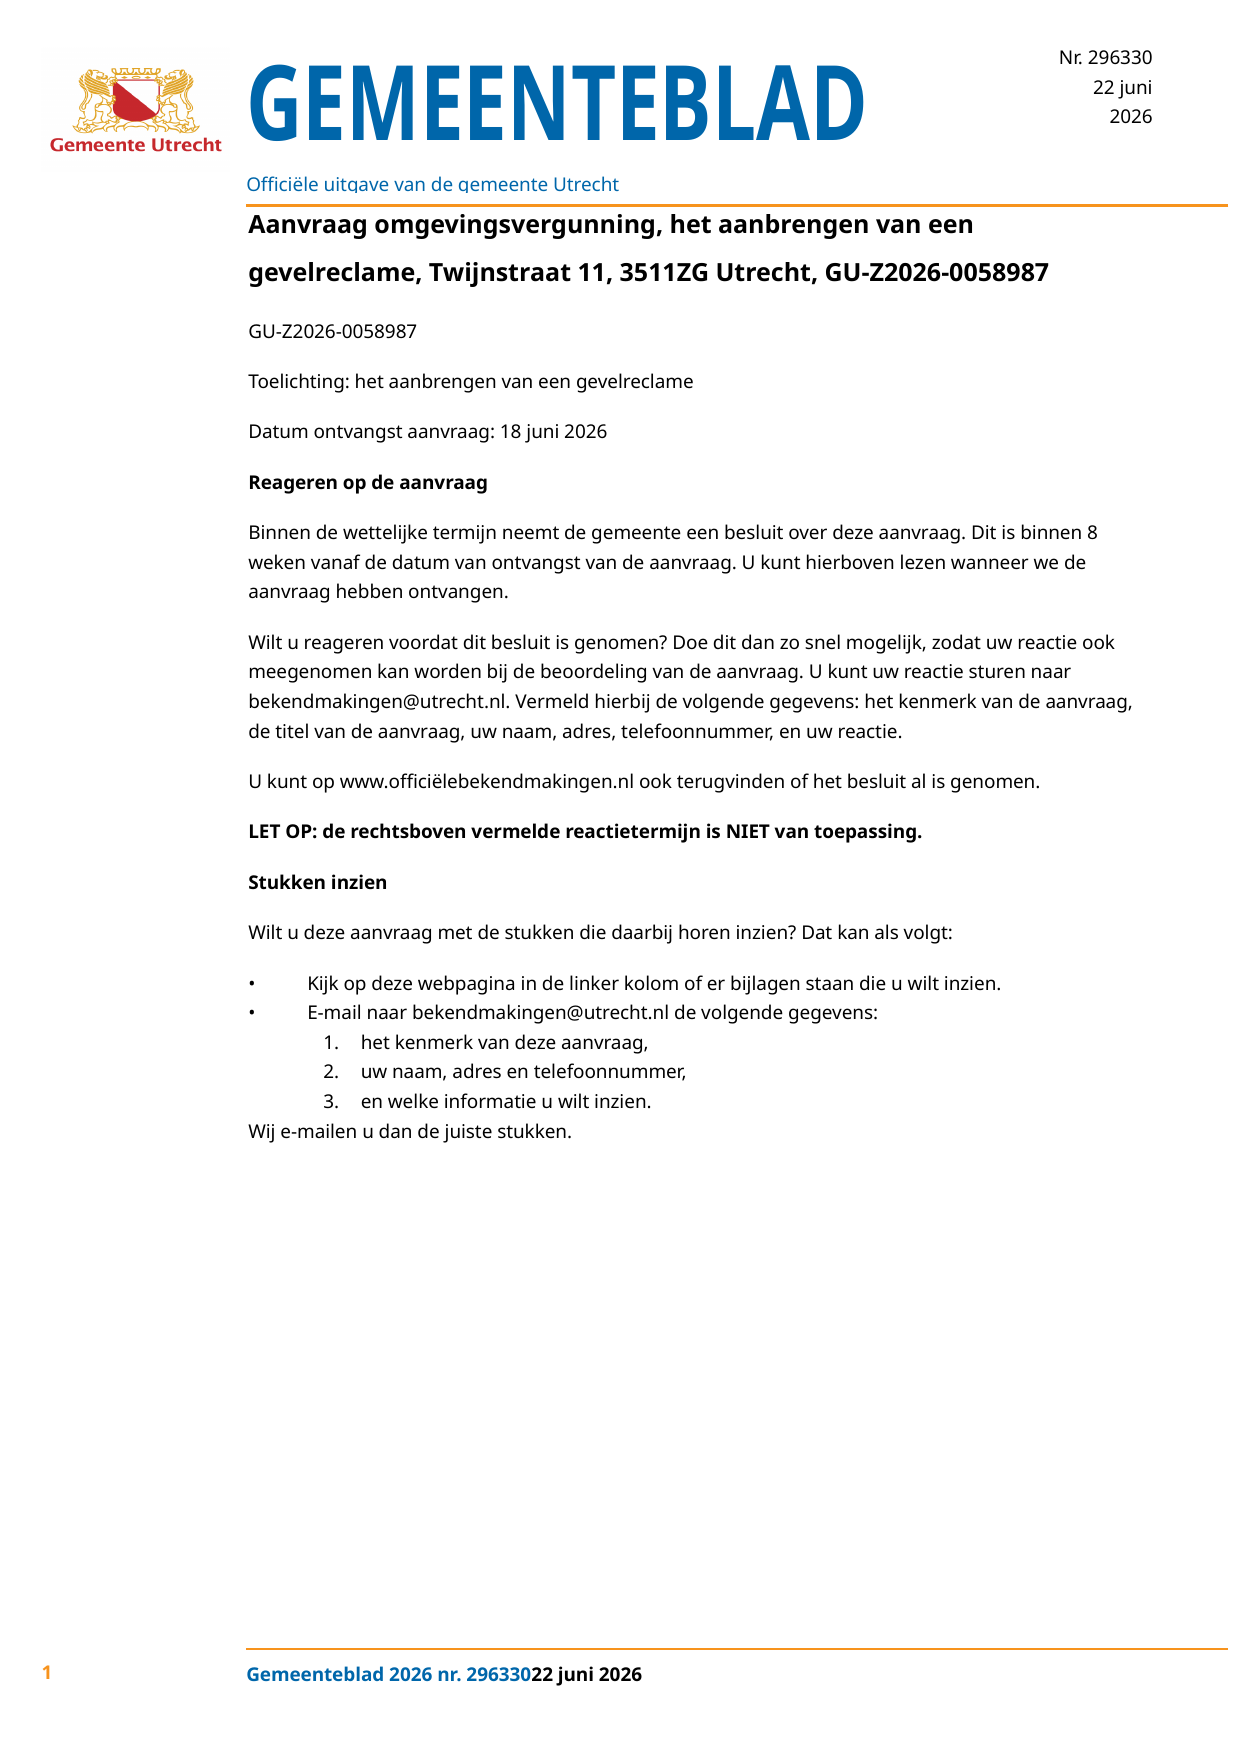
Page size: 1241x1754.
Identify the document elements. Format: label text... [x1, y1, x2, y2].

text Wij e-mailen u dan de juiste stukken. [248, 1118, 1152, 1144]
list en welke informatie u wilt inzien. [323, 1088, 1152, 1114]
list E-mail naar bekendmakingen@utrecht.nl de volgende gegevens: [248, 999, 1152, 1025]
text Wilt u deze aanvraag met de stukken die daarbij horen inzien? Dat kan als volgt: [248, 919, 1152, 945]
text U kunt op www.officiëlebekendmakingen.nl ook terugvinden of het besluit al is genomen. [248, 768, 1152, 794]
text Stukken inzien [248, 869, 1152, 895]
text Datum ontvangst aanvraag: 18 juni 2026 [248, 419, 1152, 444]
text Binnen de wettelijke termijn neemt de gemeente een besluit over deze aanvraag. Dit is binnen 8 weken vanaf de datum van ontvangst van de aanvraag. U kunt hierboven lezen wanneer we de aanvraag hebben ontvangen. [248, 519, 1152, 604]
text Aanvraag omgevingsvergunning, het aanbrengen van een gevelreclame, Twijnstraat 11, 3511ZG Utrecht, GU-Z2026-0058987 [248, 207, 1152, 288]
list uw naam, adres en telefoonnummer, [323, 1059, 1152, 1084]
text Wilt u reageren voordat dit besluit is genomen? Doe dit dan zo snel mogelijk, zodat uw reactie ook meegenomen kan worden bij de beoordeling van de aanvraag. U kunt uw reactie sturen naar bekendmakingen@utrecht.nl. Vermeld hierbij de volgende gegevens: het kenmerk van de aanvraag, de titel van de aanvraag, uw naam, adres, telefoonnummer, en uw reactie. [248, 629, 1152, 744]
list Kijk op deze webpagina in de linker kolom of er bijlagen staan die u wilt inzien. [248, 970, 1152, 996]
text Toelichting: het aanbrengen van een gevelreclame [248, 368, 1152, 394]
text Reageren op de aanvraag [248, 469, 1152, 495]
text GU-Z2026-0058987 [248, 318, 1152, 344]
text LET OP: de rechtsboven vermelde reactietermijn is NIET van toepassing. [248, 819, 1152, 844]
picture [41, 47, 231, 172]
list het kenmerk van deze aanvraag, [323, 1029, 1152, 1055]
